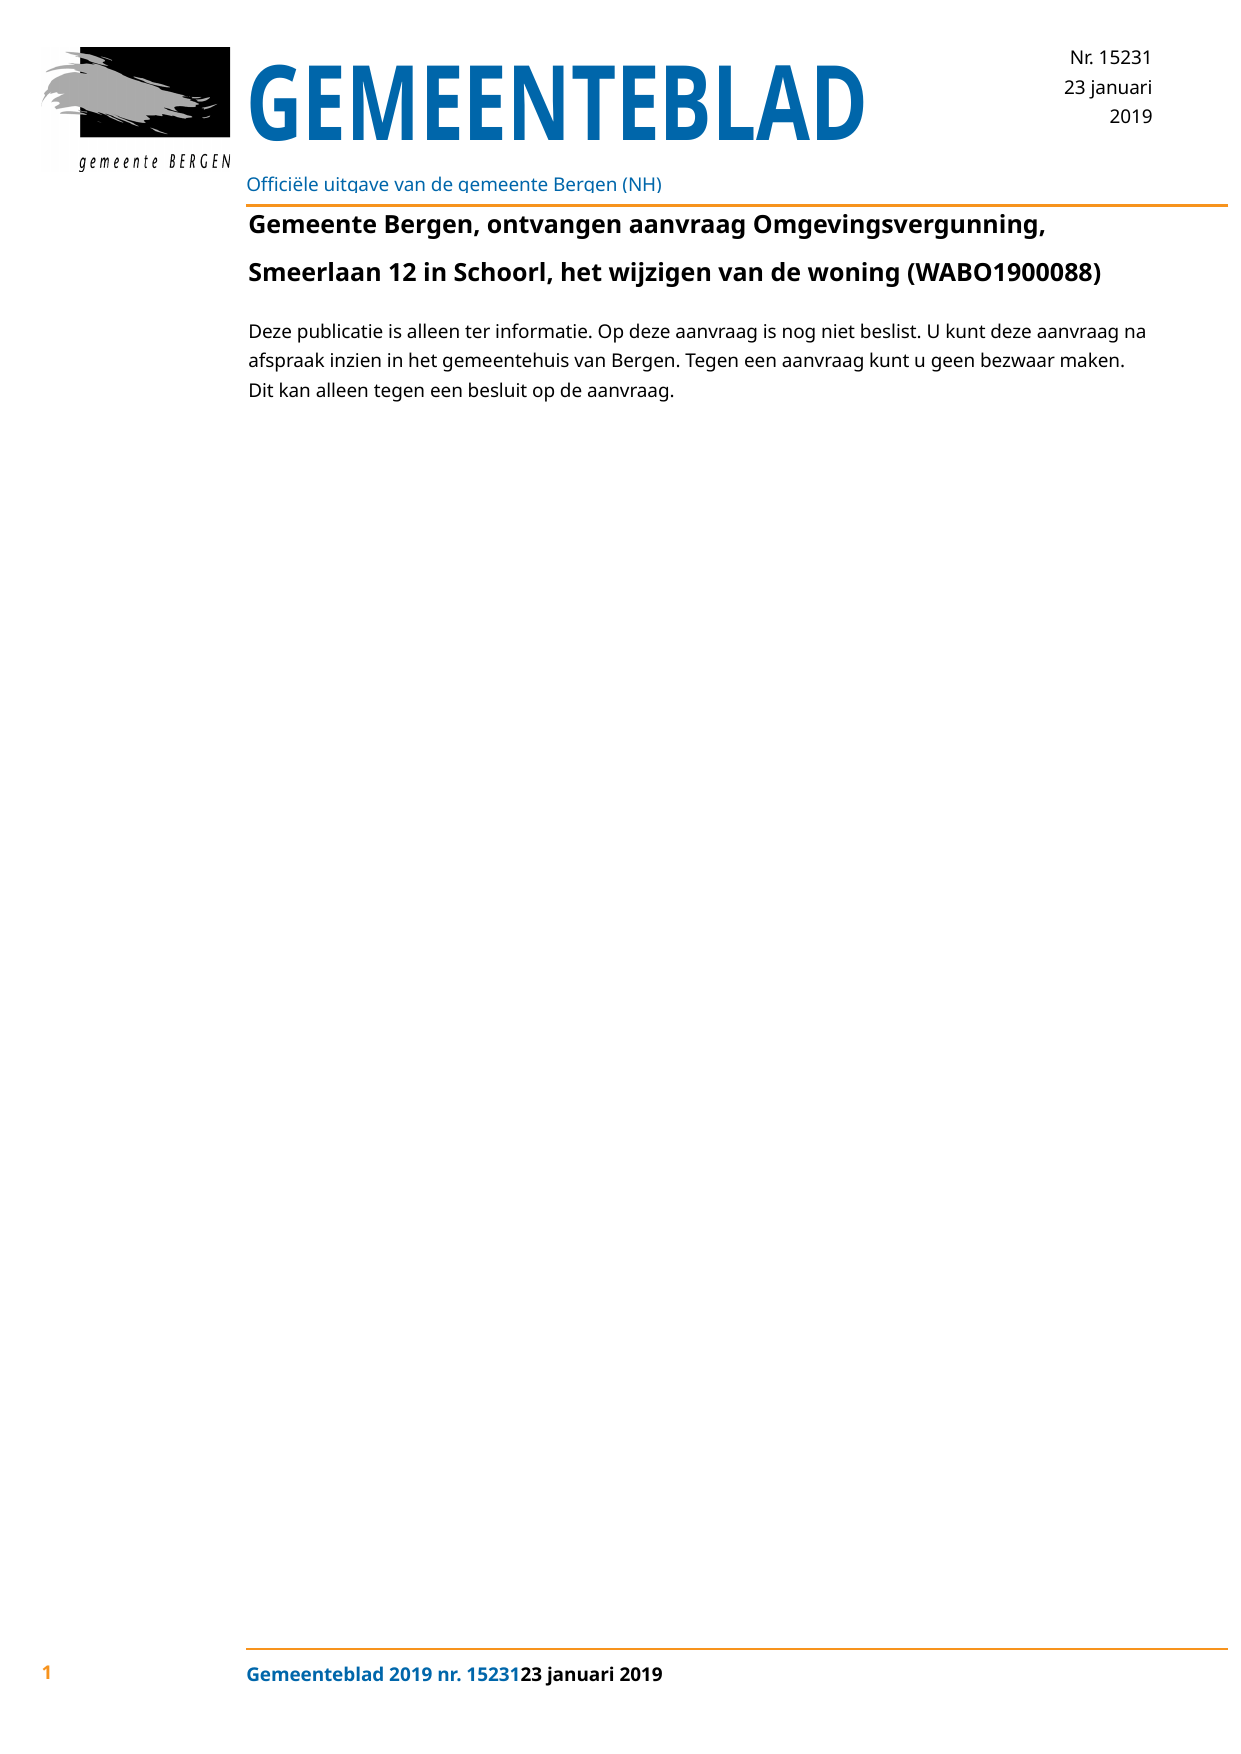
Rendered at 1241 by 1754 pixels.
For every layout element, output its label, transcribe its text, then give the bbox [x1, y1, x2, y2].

picture [41, 47, 231, 172]
text Gemeente Bergen, ontvangen aanvraag Omgevingsvergunning, Smeerlaan 12 in Schoorl, het wijzigen van de woning (WABO1900088) [248, 207, 1152, 288]
text Deze publicatie is alleen ter informatie. Op deze aanvraag is nog niet beslist. U kunt deze aanvraag na afspraak inzien in het gemeentehuis van Bergen. Tegen een aanvraag kunt u geen bezwaar maken. Dit kan alleen tegen een besluit op de aanvraag. [248, 318, 1152, 403]
